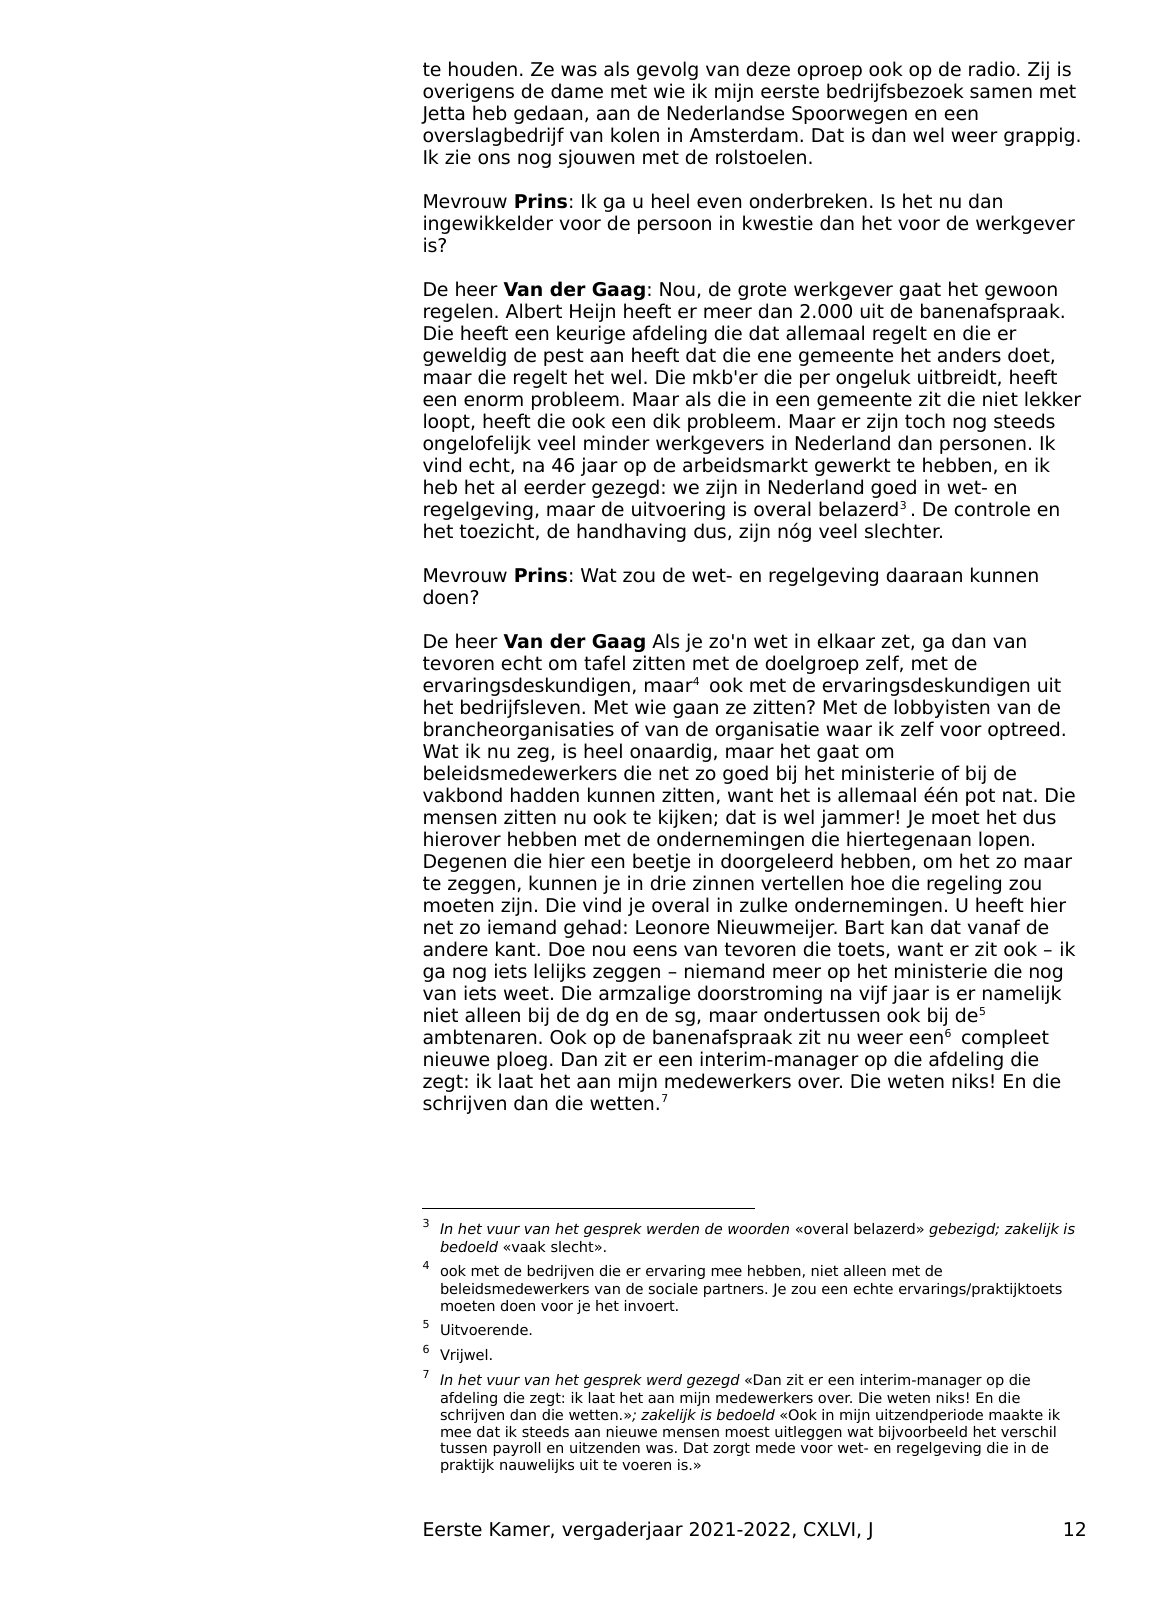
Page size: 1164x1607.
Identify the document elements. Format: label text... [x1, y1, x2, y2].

text In het vuur van het gesprek werd gezegd «Dan zit er een interim-manager op die afdeling die zegt: ik laat het aan mijn medewerkers over. Die weten niks! En die schrijven dan die wetten.»; zakelijk is bedoeld «Ook in mijn uitzendperiode maakte ik mee dat ik steeds aan nieuwe mensen moest uitleggen wat bijvoorbeeld het verschil tussen payroll en uitzenden was. Dat zorgt mede voor wet- en regelgeving die in de praktijk nauwelijks uit te voeren is.» [422, 1368, 1087, 1474]
text Vrijwel. [422, 1343, 1087, 1365]
text Mevrouw Prins: Wat zou de wet- en regelgeving daaraan kunnen doen? [422, 565, 1087, 609]
text De heer Van der Gaag: Nou, de grote werkgever gaat het gewoon regelen. Albert Heijn heeft er meer dan 2.000 uit de banenafspraak. Die heeft een keurige afdeling die dat allemaal regelt en die er geweldig de pest aan heeft dat die ene gemeente het anders doet, maar die regelt het wel. Die mkb'er die per ongeluk uitbreidt, heeft een enorm probleem. Maar als die in een gemeente zit die niet lekker loopt, heeft die ook een dik probleem. Maar er zijn toch nog steeds ongelofelijk veel minder werkgevers in Nederland dan personen. Ik vind echt, na 46 jaar op de arbeidsmarkt gewerkt te hebben, en ik heb het al eerder gezegd: we zijn in Nederland goed in wet- en regelgeving, maar de uitvoering is overal belazerd. De controle en het toezicht, de handhaving dus, zijn nóg veel slechter. [422, 279, 1087, 543]
text De heer Van der Gaag Als je zo'n wet in elkaar zet, ga dan van tevoren echt om tafel zitten met de doelgroep zelf, met de ervaringsdeskundigen, maar ook met de ervaringsdeskundigen uit het bedrijfsleven. Met wie gaan ze zitten? Met de lobbyisten van de brancheorganisaties of van de organisatie waar ik zelf voor optreed. Wat ik nu zeg, is heel onaardig, maar het gaat om beleidsmedewerkers die net zo goed bij het ministerie of bij de vakbond hadden kunnen zitten, want het is allemaal één pot nat. Die mensen zitten nu ook te kijken; dat is wel jammer! Je moet het dus hierover hebben met de ondernemingen die hiertegenaan lopen. Degenen die hier een beetje in doorgeleerd hebben, om het zo maar te zeggen, kunnen je in drie zinnen vertellen hoe die regeling zou moeten zijn. Die vind je overal in zulke ondernemingen. U heeft hier net zo iemand gehad: Leonore Nieuwmeijer. Bart kan dat vanaf de andere kant. Doe nou eens van tevoren die toets, want er zit ook – ik ga nog iets lelijks zeggen – niemand meer op het ministerie die nog van iets weet. Die armzalige doorstroming na vijf jaar is er namelijk niet alleen bij de dg en de sg, maar ondertussen ook bij de ambtenaren. Ook op de banenafspraak zit nu weer een compleet nieuwe ploeg. Dan zit er een interim-manager op die afdeling die zegt: ik laat het aan mijn medewerkers over. Die weten niks! En die schrijven dan die wetten. [422, 631, 1087, 1115]
text Mevrouw Prins: Ik ga u heel even onderbreken. Is het nu dan ingewikkelder voor de persoon in kwestie dan het voor de werkgever is? [422, 191, 1087, 257]
text ook met de bedrijven die er ervaring mee hebben, niet alleen met de beleidsmedewerkers van de sociale partners. Je zou een echte ervarings/praktijktoets moeten doen voor je het invoert. [422, 1259, 1087, 1315]
text Uitvoerende. [422, 1318, 1087, 1340]
text In het vuur van het gesprek werden de woorden «overal belazerd» gebezigd; zakelijk is bedoeld «vaak slecht». [422, 1217, 1087, 1256]
text te houden. Ze was als gevolg van deze oproep ook op de radio. Zij is overigens de dame met wie ik mijn eerste bedrijfsbezoek samen met Jetta heb gedaan, aan de Nederlandse Spoorwegen en een overslagbedrijf van kolen in Amsterdam. Dat is dan wel weer grappig. Ik zie ons nog sjouwen met de rolstoelen. [422, 59, 1087, 169]
